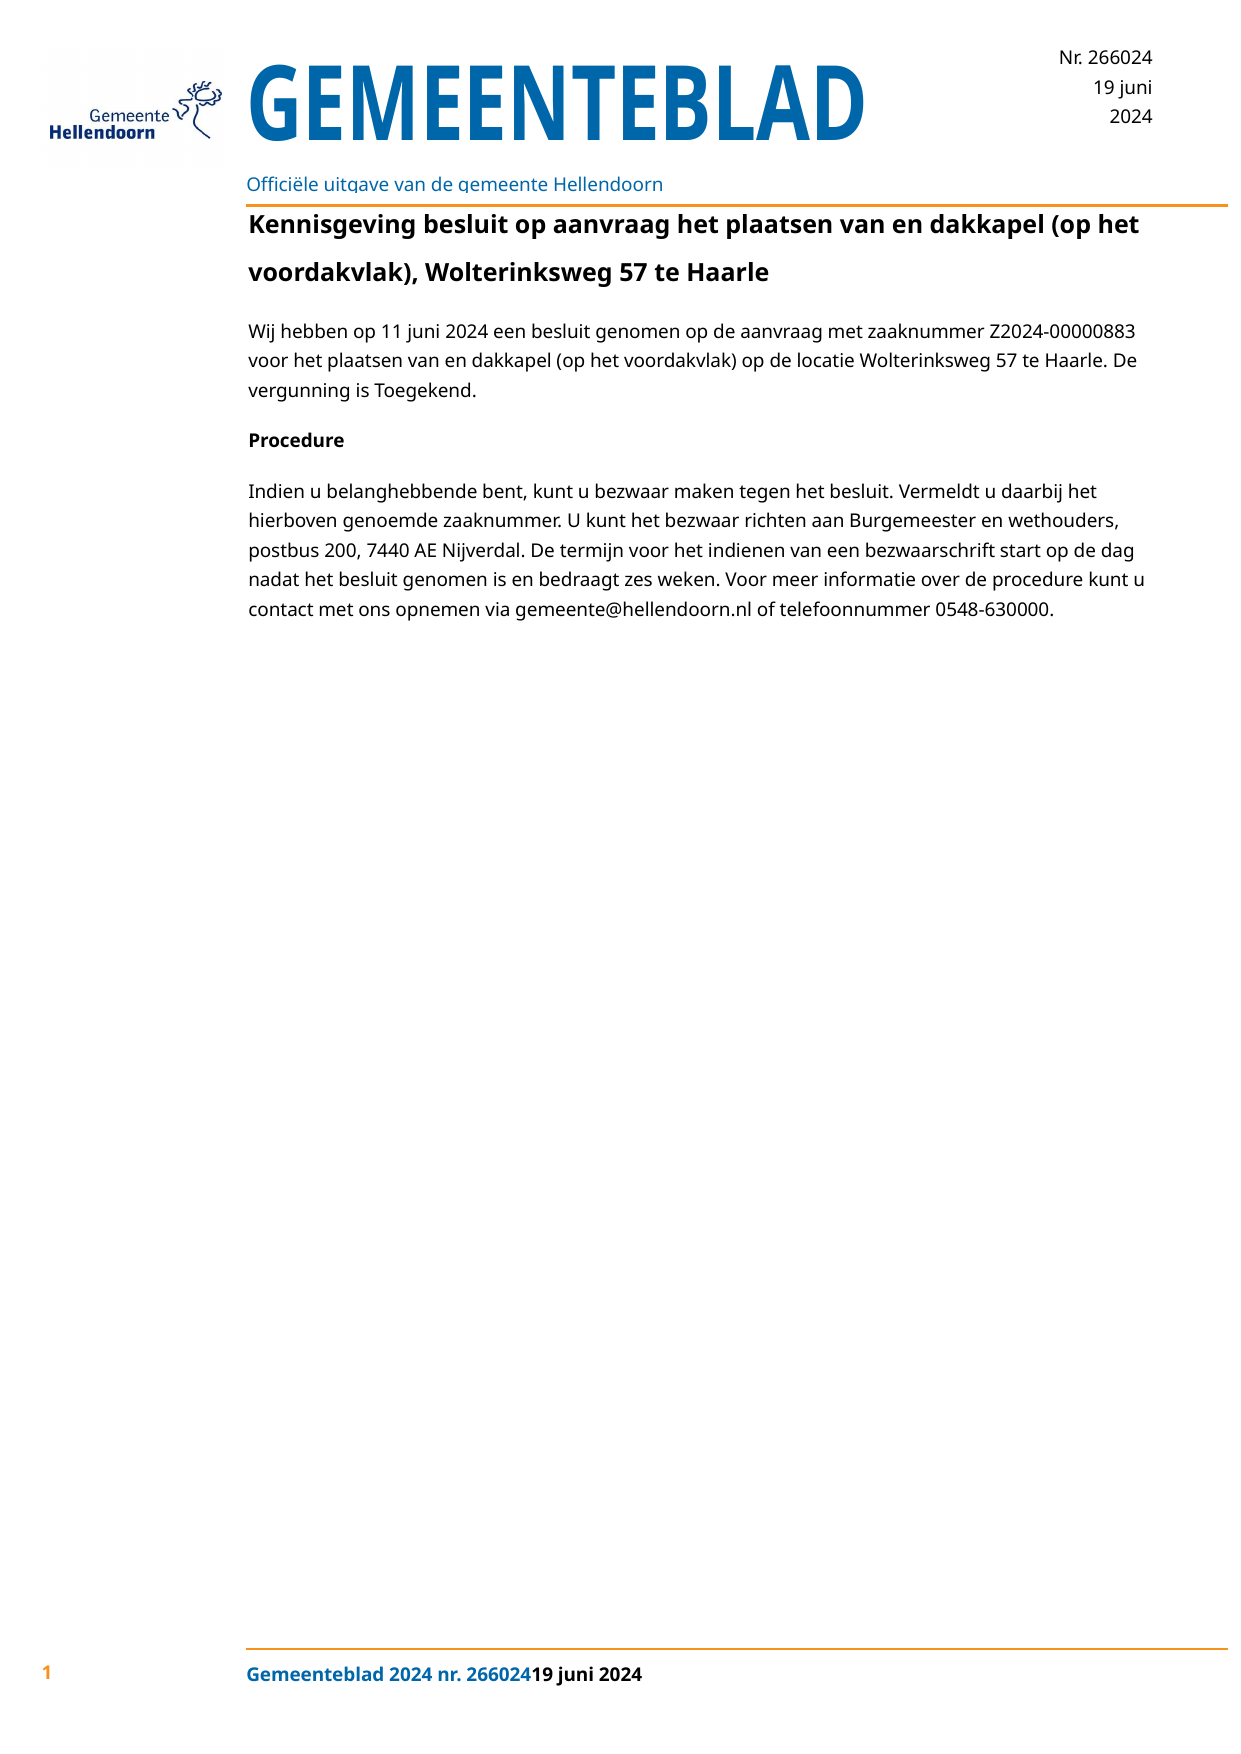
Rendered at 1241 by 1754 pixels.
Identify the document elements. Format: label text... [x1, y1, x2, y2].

picture [41, 47, 231, 172]
text Wij hebben op 11 juni 2024 een besluit genomen op de aanvraag met zaaknummer Z2024-00000883 voor het plaatsen van en dakkapel (op het voordakvlak) op de locatie Wolterinksweg 57 te Haarle. De vergunning is Toegekend. [248, 318, 1152, 403]
text Procedure [248, 427, 1152, 453]
text Indien u belanghebbende bent, kunt u bezwaar maken tegen het besluit. Vermeldt u daarbij het hierboven genoemde zaaknummer. U kunt het bezwaar richten aan Burgemeester en wethouders, postbus 200, 7440 AE Nijverdal. De termijn voor het indienen van een bezwaarschrift start op de dag nadat het besluit genomen is en bedraagt zes weken. Voor meer informatie over de procedure kunt u contact met ons opnemen via gemeente@hellendoorn.nl of telefoonnummer 0548-630000. [248, 478, 1152, 622]
text Kennisgeving besluit op aanvraag het plaatsen van en dakkapel (op het voordakvlak), Wolterinksweg 57 te Haarle [248, 207, 1152, 288]
